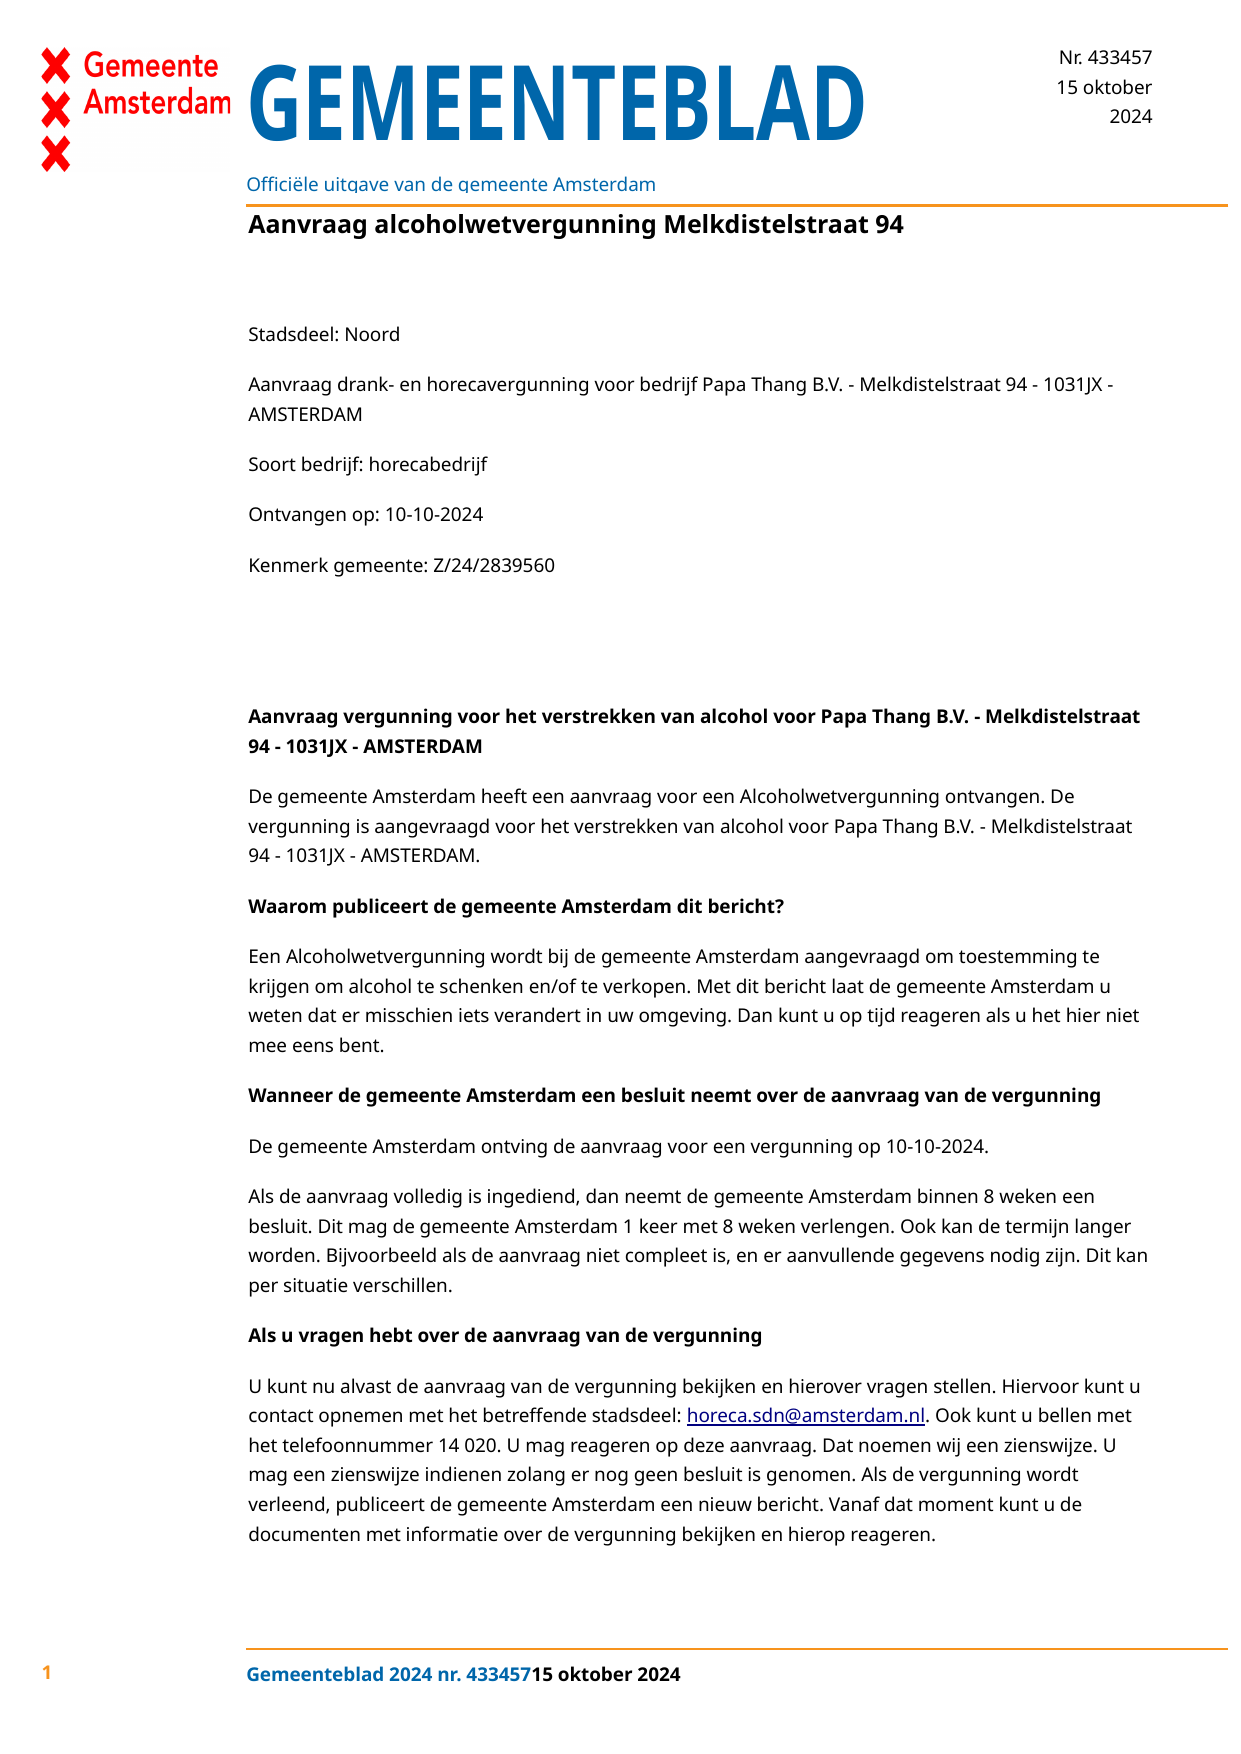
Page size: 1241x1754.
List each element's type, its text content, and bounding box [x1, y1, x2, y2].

text Waarom publiceert de gemeente Amsterdam dit bericht? [248, 893, 1152, 918]
text Een Alcoholwetvergunning wordt bij de gemeente Amsterdam aangevraagd om toestemming te krijgen om alcohol te schenken en/of te verkopen. Met dit bericht laat de gemeente Amsterdam u weten dat er misschien iets verandert in uw omgeving. Dan kunt u op tijd reageren als u het hier niet mee eens bent. [248, 943, 1152, 1058]
text Ontvangen op: 10-10-2024 [248, 502, 1152, 527]
text De gemeente Amsterdam heeft een aanvraag voor een Alcoholwetvergunning ontvangen. De vergunning is aangevraagd voor het verstrekken van alcohol voor Papa Thang B.V. - Melkdistelstraat 94 - 1031JX - AMSTERDAM. [248, 783, 1152, 868]
text Als de aanvraag volledig is ingediend, dan neemt de gemeente Amsterdam binnen 8 weken een besluit. Dit mag de gemeente Amsterdam 1 keer met 8 weken verlengen. Ook kan de termijn langer worden. Bijvoorbeeld als de aanvraag niet compleet is, en er aanvullende gegevens nodig zijn. Dit kan per situatie verschillen. [248, 1183, 1152, 1298]
text Wanneer de gemeente Amsterdam een besluit neemt over de aanvraag van de vergunning [248, 1082, 1152, 1108]
text U kunt nu alvast de aanvraag van de vergunning bekijken en hierover vragen stellen. Hiervoor kunt u contact opnemen met het betreffende stadsdeel: horeca.sdn@amsterdam.nl. Ook kunt u bellen met het telefoonnummer 14 020. U mag reageren op deze aanvraag. Dat noemen wij een zienswijze. U mag een zienswijze indienen zolang er nog geen besluit is genomen. Als de vergunning wordt verleend, publiceert de gemeente Amsterdam een nieuw bericht. Vanaf dat moment kunt u de documenten met informatie over de vergunning bekijken en hierop reageren. [248, 1373, 1152, 1546]
text Soort bedrijf: horecabedrijf [248, 451, 1152, 477]
text Stadsdeel: Noord [248, 321, 1152, 346]
text Kenmerk gemeente: Z/24/2839560 [248, 552, 1152, 578]
text Als u vragen hebt over de aanvraag van de vergunning [248, 1322, 1152, 1348]
text Aanvraag drank- en horecavergunning voor bedrijf Papa Thang B.V. - Melkdistelstraat 94 - 1031JX - AMSTERDAM [248, 371, 1152, 426]
text De gemeente Amsterdam ontving de aanvraag voor een vergunning op 10-10-2024. [248, 1133, 1152, 1158]
text Aanvraag vergunning voor het verstrekken van alcohol voor Papa Thang B.V. - Melkdistelstraat 94 - 1031JX - AMSTERDAM [248, 703, 1152, 758]
text Aanvraag alcoholwetvergunning Melkdistelstraat 94 [248, 207, 1152, 241]
picture [41, 47, 231, 172]
